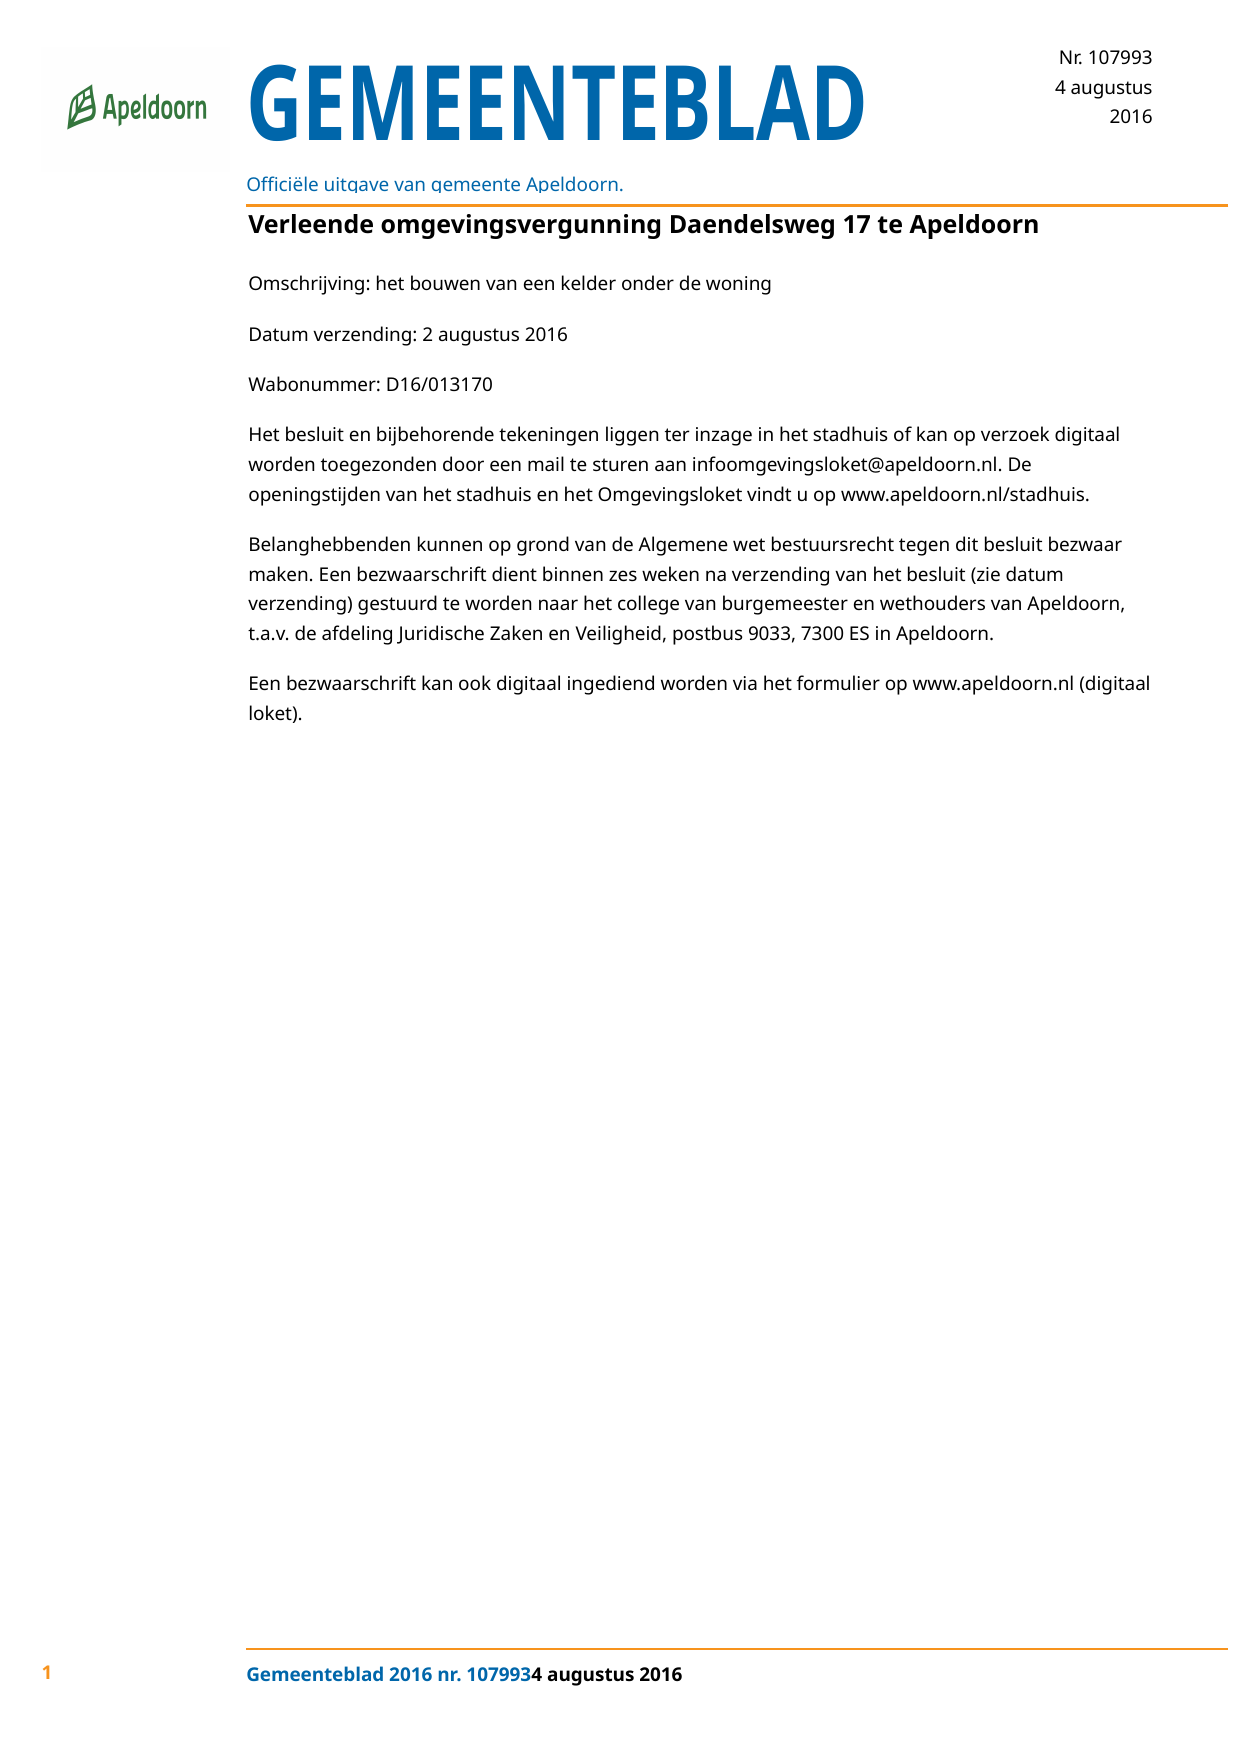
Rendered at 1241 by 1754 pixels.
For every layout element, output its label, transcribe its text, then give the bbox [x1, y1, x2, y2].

text Een bezwaarschrift kan ook digitaal ingediend worden via het formulier op www.apeldoorn.nl (digitaal loket). [248, 670, 1152, 726]
text Wabonummer: D16/013170 [248, 371, 1152, 397]
text Verleende omgevingsvergunning Daendelsweg 17 te Apeldoorn [248, 207, 1152, 241]
text Datum verzending: 2 augustus 2016 [248, 321, 1152, 346]
text Belanghebbenden kunnen op grond van de Algemene wet bestuursrecht tegen dit besluit bezwaar maken. Een bezwaarschrift dient binnen zes weken na verzending van het besluit (zie datum verzending) gestuurd te worden naar het college van burgemeester en wethouders van Apeldoorn, t.a.v. de afdeling Juridische Zaken en Veiligheid, postbus 9033, 7300 ES in Apeldoorn. [248, 531, 1152, 646]
picture [41, 47, 231, 172]
text Het besluit en bijbehorende tekeningen liggen ter inzage in het stadhuis of kan op verzoek digitaal worden toegezonden door een mail te sturen aan infoomgevingsloket@apeldoorn.nl. De openingstijden van het stadhuis en het Omgevingsloket vindt u op www.apeldoorn.nl/stadhuis. [248, 422, 1152, 506]
text Omschrijving: het bouwen van een kelder onder de woning [248, 270, 1152, 296]
